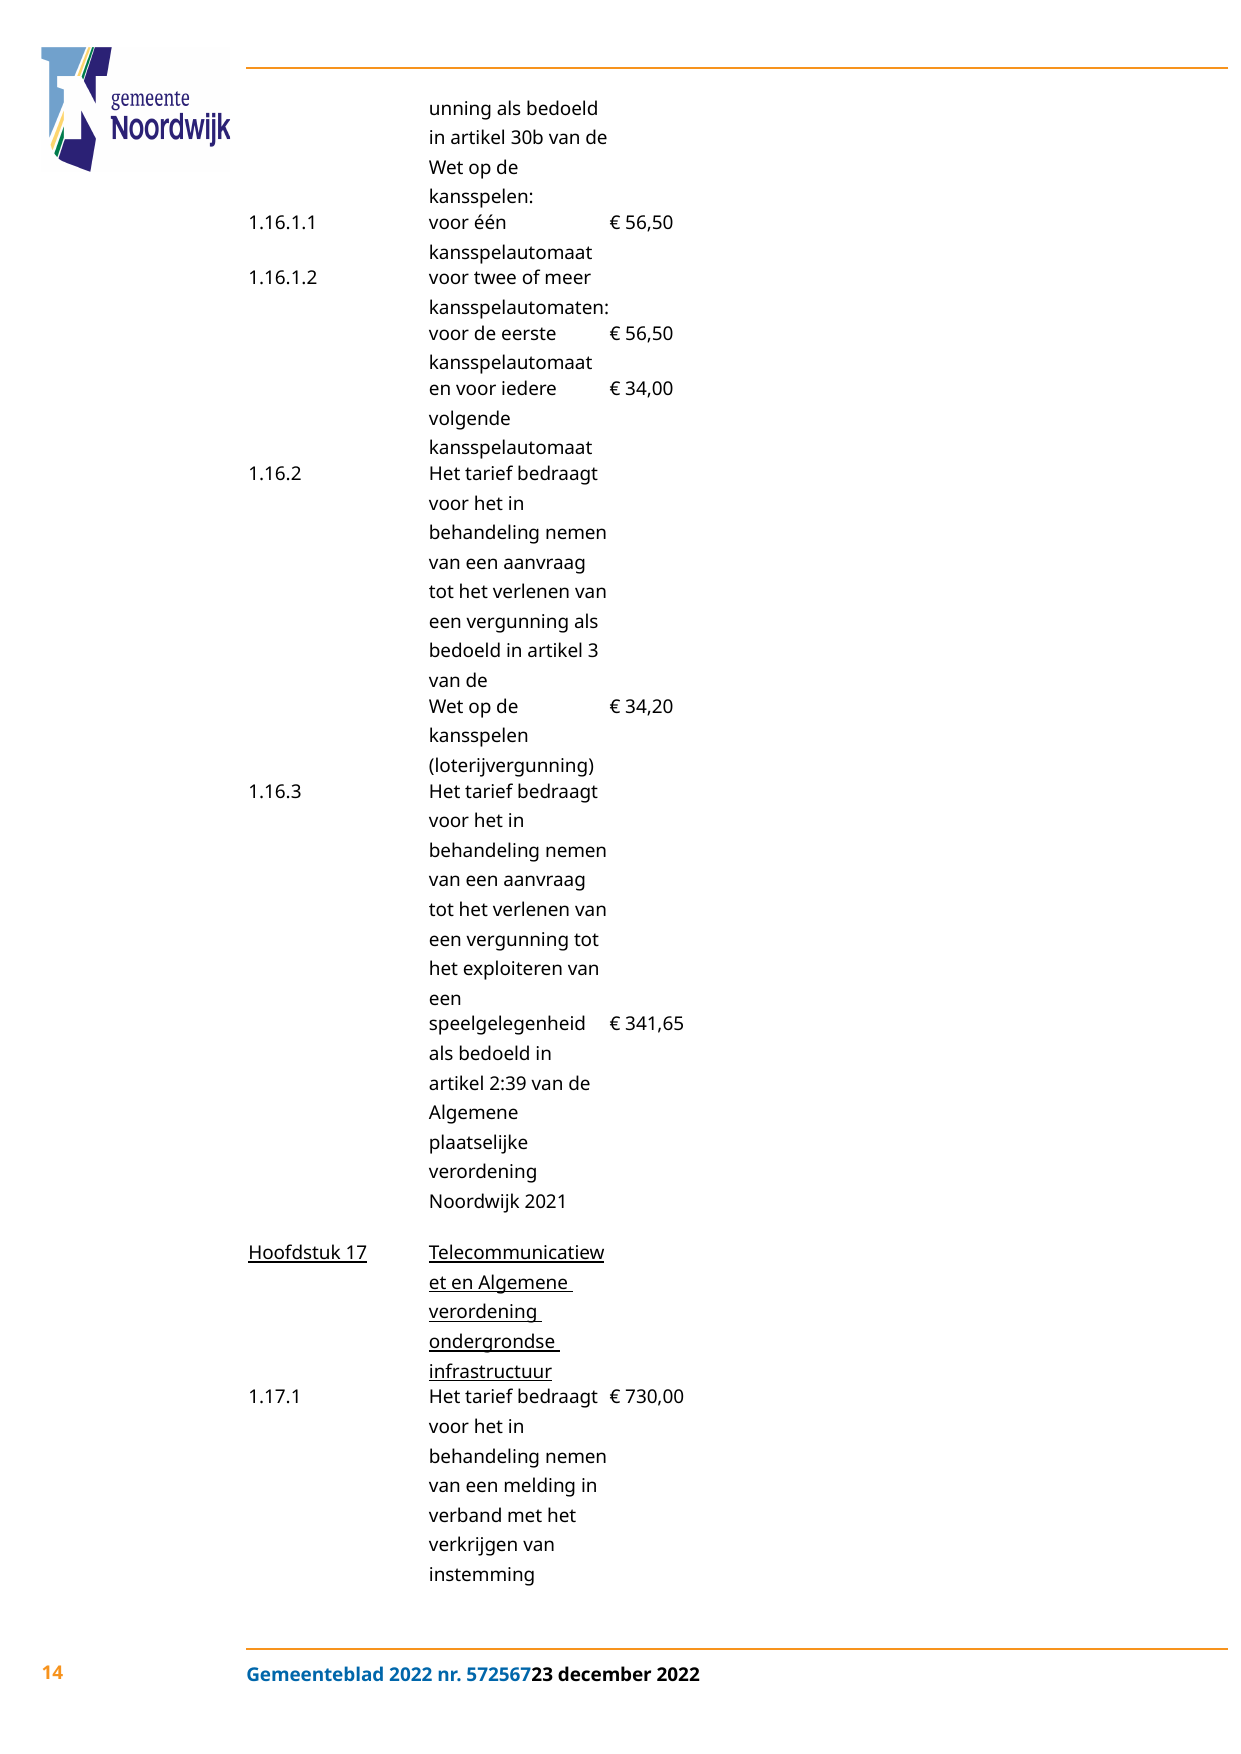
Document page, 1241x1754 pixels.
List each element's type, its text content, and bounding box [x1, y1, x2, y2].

table_cell [248, 375, 429, 460]
table_cell [971, 1384, 1152, 1587]
table_cell [971, 1240, 1152, 1384]
table_cell [971, 375, 1152, 460]
table_cell [248, 1214, 429, 1239]
table_cell € 56,50 [609, 209, 971, 264]
table_cell 1.16.3 [248, 778, 429, 1011]
table_cell [248, 320, 429, 375]
table_cell speelgelegenheid als bedoeld in artikel 2:39 van de Algemene plaatselijke verordening Noordwijk 2021 [429, 1011, 609, 1214]
table_cell 1.16.1.2 [248, 265, 429, 320]
table_cell Het tarief bedraagt voor het in behandeling nemen van een melding in verband met het verkrijgen van instemming [429, 1384, 609, 1587]
table_cell [971, 1214, 1152, 1239]
table_cell € 730,00 [609, 1384, 971, 1587]
table_cell en voor iedere volgende kansspelautomaat [429, 375, 609, 460]
table_cell [971, 460, 1152, 693]
table_cell Telecommunicatiewet en Algemene verordening ondergrondse infrastructuur [429, 1240, 609, 1384]
table_cell € 34,20 [609, 693, 971, 778]
table_cell [609, 460, 971, 693]
table_cell [971, 320, 1152, 375]
table_cell [971, 778, 1152, 1011]
table_cell [971, 209, 1152, 264]
table_cell 1.17.1 [248, 1384, 429, 1587]
table_cell € 34,00 [609, 375, 971, 460]
table_cell [609, 95, 971, 209]
table_cell voor de eerste kansspelautomaat [429, 320, 609, 375]
table_cell [971, 95, 1152, 209]
table_cell [248, 1011, 429, 1214]
table_cell Het tarief bedraagt voor het in behandeling nemen van een aanvraag tot het verlenen van een vergunning als bedoeld in artikel 3 van de [429, 460, 609, 693]
table_cell Hoofdstuk 17 [248, 1240, 429, 1384]
table_cell unning als bedoeld in artikel 30b van de Wet op de kansspelen: [429, 95, 609, 209]
table_cell [609, 1214, 971, 1239]
table_cell [971, 693, 1152, 778]
table_cell voor twee of meer kansspelautomaten: [429, 265, 609, 320]
table_cell [971, 1011, 1152, 1214]
table_cell [609, 778, 971, 1011]
table_cell 1.16.1.1 [248, 209, 429, 264]
table_cell [248, 95, 429, 209]
table_cell € 341,65 [609, 1011, 971, 1214]
picture [41, 47, 231, 172]
table_cell Wet op de kansspelen (loterijvergunning) [429, 693, 609, 778]
table_cell € 56,50 [609, 320, 971, 375]
table_cell [429, 1214, 609, 1239]
table_cell [609, 265, 971, 320]
table_cell [971, 265, 1152, 320]
table_cell [609, 1240, 971, 1384]
table_cell 1.16.2 [248, 460, 429, 693]
table_cell [248, 693, 429, 778]
table_cell voor één kansspelautomaat [429, 209, 609, 264]
table_cell Het tarief bedraagt voor het in behandeling nemen van een aanvraag tot het verlenen van een vergunning tot het exploiteren van een [429, 778, 609, 1011]
